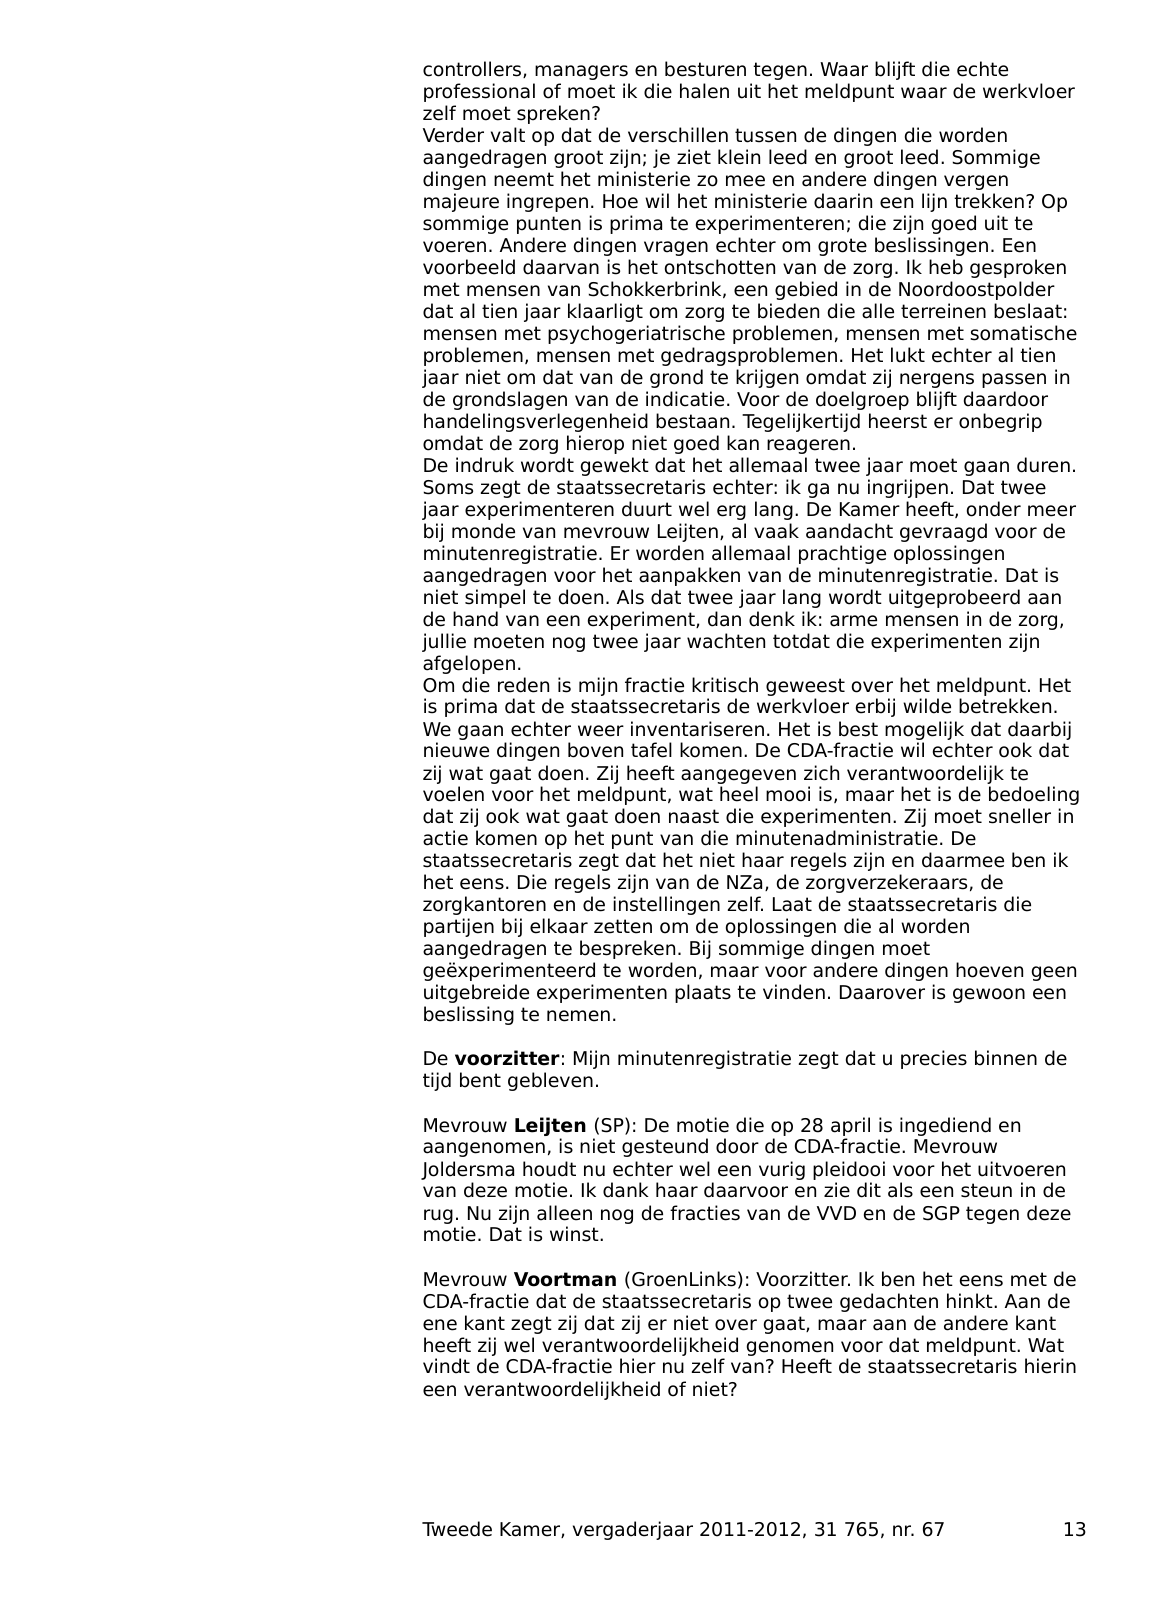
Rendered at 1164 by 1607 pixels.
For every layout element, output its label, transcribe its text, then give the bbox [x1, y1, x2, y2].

text Mevrouw Leijten (SP): De motie die op 28 april is ingediend en aangenomen, is niet gesteund door de CDA-fractie. Mevrouw Joldersma houdt nu echter wel een vurig pleidooi voor het uitvoeren van deze motie. Ik dank haar daarvoor en zie dit als een steun in de rug. Nu zijn alleen nog de fracties van de VVD en de SGP tegen deze motie. Dat is winst. [422, 1114, 1087, 1246]
text Mevrouw Voortman (GroenLinks): Voorzitter. Ik ben het eens met de CDA-fractie dat de staatssecretaris op twee gedachten hinkt. Aan de ene kant zegt zij dat zij er niet over gaat, maar aan de andere kant heeft zij wel verantwoordelijkheid genomen voor dat meldpunt. Wat vindt de CDA-fractie hier nu zelf van? Heeft de staatssecretaris hierin een verantwoordelijkheid of niet? [422, 1268, 1087, 1400]
text controllers, managers en besturen tegen. Waar blijft die echte professional of moet ik die halen uit het meldpunt waar de werkvloer zelf moet spreken? [422, 59, 1087, 125]
text De voorzitter: Mijn minutenregistratie zegt dat u precies binnen de tijd bent gebleven. [422, 1048, 1087, 1092]
text Om die reden is mijn fractie kritisch geweest over het meldpunt. Het is prima dat de staatssecretaris de werkvloer erbij wilde betrekken. We gaan echter weer inventariseren. Het is best mogelijk dat daarbij nieuwe dingen boven tafel komen. De CDA-fractie wil echter ook dat zij wat gaat doen. Zij heeft aangegeven zich verantwoordelijk te voelen voor het meldpunt, wat heel mooi is, maar het is de bedoeling dat zij ook wat gaat doen naast die experimenten. Zij moet sneller in actie komen op het punt van die minutenadministratie. De staatssecretaris zegt dat het niet haar regels zijn en daarmee ben ik het eens. Die regels zijn van de NZa, de zorgverzekeraars, de zorgkantoren en de instellingen zelf. Laat de staatssecretaris die partijen bij elkaar zetten om de oplossingen die al worden aangedragen te bespreken. Bij sommige dingen moet geëxperimenteerd te worden, maar voor andere dingen hoeven geen uitgebreide experimenten plaats te vinden. Daarover is gewoon een beslissing te nemen. [422, 674, 1087, 1026]
text Verder valt op dat de verschillen tussen de dingen die worden aangedragen groot zijn; je ziet klein leed en groot leed. Sommige dingen neemt het ministerie zo mee en andere dingen vergen majeure ingrepen. Hoe wil het ministerie daarin een lijn trekken? Op sommige punten is prima te experimenteren; die zijn goed uit te voeren. Andere dingen vragen echter om grote beslissingen. Een voorbeeld daarvan is het ontschotten van de zorg. Ik heb gesproken met mensen van Schokkerbrink, een gebied in de Noordoostpolder dat al tien jaar klaarligt om zorg te bieden die alle terreinen beslaat: mensen met psychogeriatrische problemen, mensen met somatische problemen, mensen met gedragsproblemen. Het lukt echter al tien jaar niet om dat van de grond te krijgen omdat zij nergens passen in de grondslagen van de indicatie. Voor de doelgroep blijft daardoor handelingsverlegenheid bestaan. Tegelijkertijd heerst er onbegrip omdat de zorg hierop niet goed kan reageren. [422, 125, 1087, 455]
text De indruk wordt gewekt dat het allemaal twee jaar moet gaan duren. Soms zegt de staatssecretaris echter: ik ga nu ingrijpen. Dat twee jaar experimenteren duurt wel erg lang. De Kamer heeft, onder meer bij monde van mevrouw Leijten, al vaak aandacht gevraagd voor de minutenregistratie. Er worden allemaal prachtige oplossingen aangedragen voor het aanpakken van de minutenregistratie. Dat is niet simpel te doen. Als dat twee jaar lang wordt uitgeprobeerd aan de hand van een experiment, dan denk ik: arme mensen in de zorg, jullie moeten nog twee jaar wachten totdat die experimenten zijn afgelopen. [422, 455, 1087, 674]
